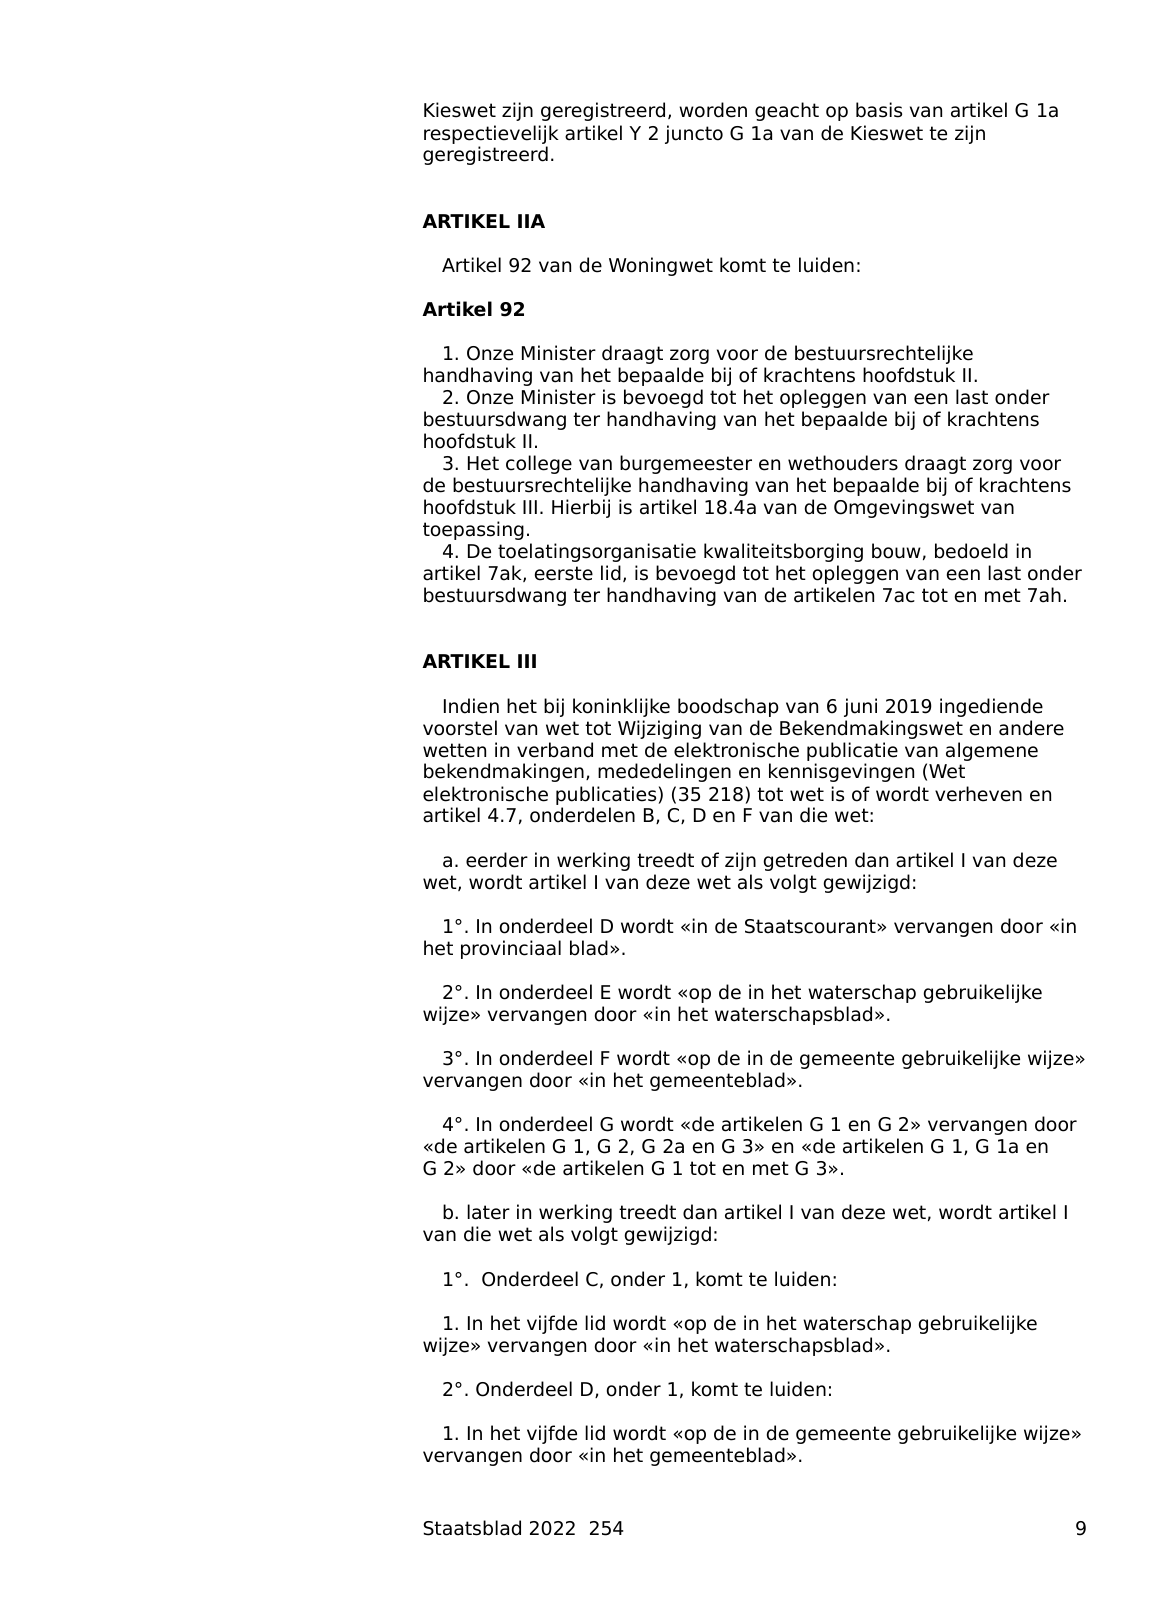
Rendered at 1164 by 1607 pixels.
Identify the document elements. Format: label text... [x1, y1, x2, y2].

subtitle Artikel 92 [422, 299, 1087, 321]
text 1°. Onderdeel C, onder 1, komt te luiden: [422, 1268, 1087, 1290]
text Indien het bij koninklijke boodschap van 6 juni 2019 ingediende voorstel van wet tot Wijziging van de Bekendmakingswet en andere wetten in verband met de elektronische publicatie van algemene bekendmakingen, mededelingen en kennisgevingen (Wet elektronische publicaties) (35 218) tot wet is of wordt verheven en artikel 4.7, onderdelen B, C, D en F van die wet: [422, 696, 1087, 827]
text 2°. Onderdeel D, onder 1, komt te luiden: [422, 1379, 1087, 1401]
text 2. Onze Minister is bevoegd tot het opleggen van een last onder bestuursdwang ter handhaving van het bepaalde bij of krachtens hoofdstuk II. [422, 387, 1087, 453]
text Kieswet zijn geregistreerd, worden geacht op basis van artikel G 1a respectievelijk artikel Y 2 juncto G 1a van de Kieswet te zijn geregistreerd. [422, 100, 1087, 166]
text Artikel 92 van de Woningwet komt te luiden: [422, 255, 1087, 277]
text 2°. In onderdeel E wordt «op de in het waterschap gebruikelijke wijze» vervangen door «in het waterschapsblad». [422, 982, 1087, 1026]
text 4°. In onderdeel G wordt «de artikelen G 1 en G 2» vervangen door «de artikelen G 1, G 2, G 2a en G 3» en «de artikelen G 1, G 1a en G 2» door «de artikelen G 1 tot en met G 3». [422, 1114, 1087, 1180]
text 1. In het vijfde lid wordt «op de in het waterschap gebruikelijke wijze» vervangen door «in het waterschapsblad». [422, 1313, 1087, 1357]
text 1. Onze Minister draagt zorg voor de bestuursrechtelijke handhaving van het bepaalde bij of krachtens hoofdstuk II. [422, 343, 1087, 387]
subtitle ARTIKEL III [422, 651, 1087, 673]
text 1°. In onderdeel D wordt «in de Staatscourant» vervangen door «in het provinciaal blad». [422, 916, 1087, 960]
text 4. De toelatingsorganisatie kwaliteitsborging bouw, bedoeld in artikel 7ak, eerste lid, is bevoegd tot het opleggen van een last onder bestuursdwang ter handhaving van de artikelen 7ac tot en met 7ah. [422, 541, 1087, 607]
text a. eerder in werking treedt of zijn getreden dan artikel I van deze wet, wordt artikel I van deze wet als volgt gewijzigd: [422, 849, 1087, 893]
text b. later in werking treedt dan artikel I van deze wet, wordt artikel I van die wet als volgt gewijzigd: [422, 1202, 1087, 1246]
text 3. Het college van burgemeester en wethouders draagt zorg voor de bestuursrechtelijke handhaving van het bepaalde bij of krachtens hoofdstuk III. Hierbij is artikel 18.4a van de Omgevingswet van toepassing. [422, 453, 1087, 541]
text 3°. In onderdeel F wordt «op de in de gemeente gebruikelijke wijze» vervangen door «in het gemeenteblad». [422, 1048, 1087, 1092]
text 1. In het vijfde lid wordt «op de in de gemeente gebruikelijke wijze» vervangen door «in het gemeenteblad». [422, 1423, 1087, 1467]
subtitle ARTIKEL IIA [422, 211, 1087, 233]
